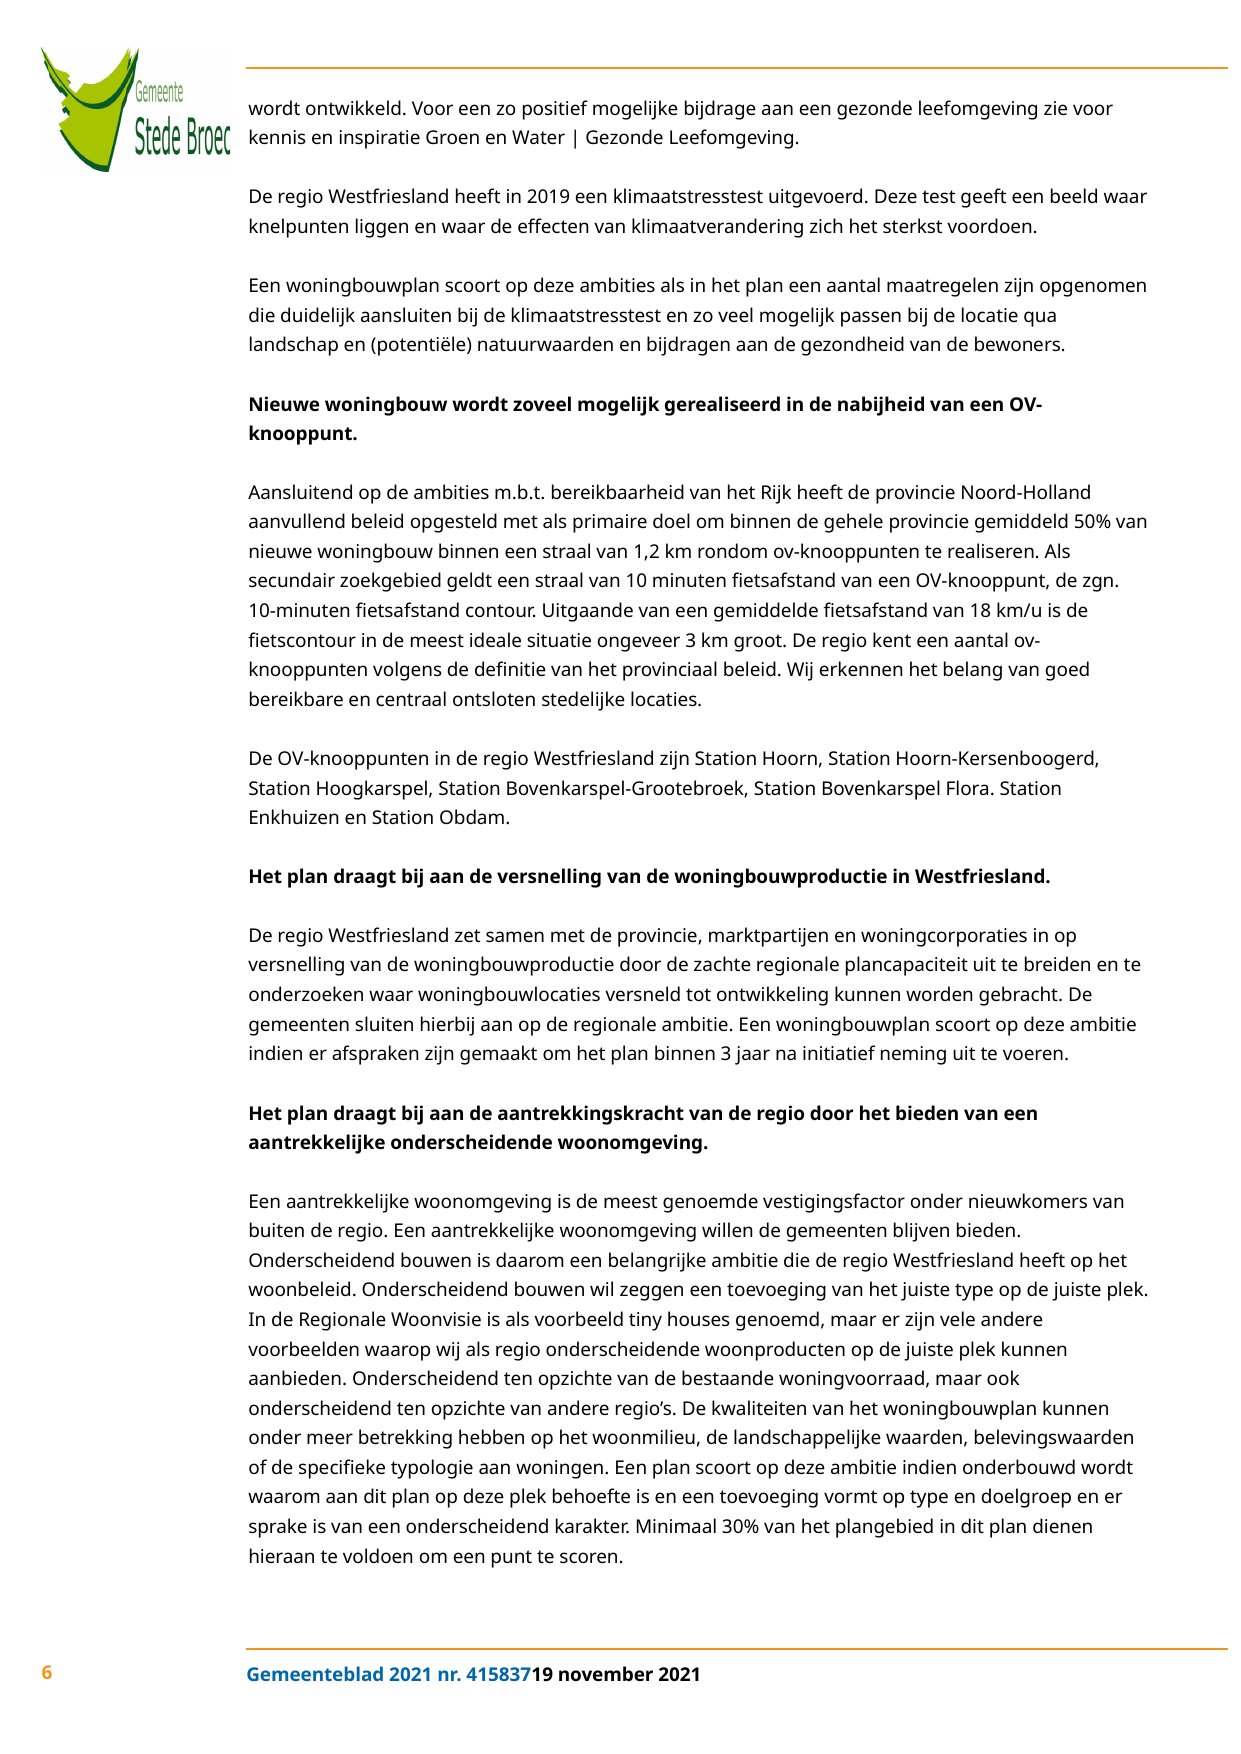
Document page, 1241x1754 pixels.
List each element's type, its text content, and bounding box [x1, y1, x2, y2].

text De regio Westfriesland heeft in 2019 een klimaatstresstest uitgevoerd. Deze test geeft een beeld waar knelpunten liggen en waar de effecten van klimaatverandering zich het sterkst voordoen. [248, 183, 1152, 239]
table_header Het plan draagt bij aan de aantrekkingskracht van de regio door het bieden van een aantrekkelijke onderscheidende woonomgeving. [248, 1100, 1152, 1155]
text wordt ontwikkeld. Voor een zo positief mogelijke bijdrage aan een gezonde leefomgeving zie voor kennis en inspiratie Groen en Water | Gezonde Leefomgeving. [248, 95, 1152, 150]
text De regio Westfriesland zet samen met de provincie, marktpartijen en woningcorporaties in op versnelling van de woningbouwproductie door de zachte regionale plancapaciteit uit te breiden en te onderzoeken waar woningbouwlocaties versneld tot ontwikkeling kunnen worden gebracht. De gemeenten sluiten hierbij aan op de regionale ambitie. Een woningbouwplan scoort op deze ambitie indien er afspraken zijn gemaakt om het plan binnen 3 jaar na initiatief neming uit te voeren. [248, 922, 1152, 1066]
text Een aantrekkelijke woonomgeving is de meest genoemde vestigingsfactor onder nieuwkomers van buiten de regio. Een aantrekkelijke woonomgeving willen de gemeenten blijven bieden. Onderscheidend bouwen is daarom een belangrijke ambitie die de regio Westfriesland heeft op het woonbeleid. Onderscheidend bouwen wil zeggen een toevoeging van het juiste type op de juiste plek. In de Regionale Woonvisie is als voorbeeld tiny houses genoemd, maar er zijn vele andere voorbeelden waarop wij als regio onderscheidende woonproducten op de juiste plek kunnen aanbieden. Onderscheidend ten opzichte van de bestaande woningvoorraad, maar ook onderscheidend ten opzichte van andere regio’s. De kwaliteiten van het woningbouwplan kunnen onder meer betrekking hebben op het woonmilieu, de landschappelijke waarden, belevingswaarden of de specifieke typologie aan woningen. Een plan scoort op deze ambitie indien onderbouwd wordt waarom aan dit plan op deze plek behoefte is en een toevoeging vormt op type en doelgroep en er sprake is van een onderscheidend karakter. Minimaal 30% van het plangebied in dit plan dienen hieraan te voldoen om een punt te scoren. [248, 1188, 1152, 1568]
text Aansluitend op de ambities m.b.t. bereikbaarheid van het Rijk heeft de provincie Noord-Holland aanvullend beleid opgesteld met als primaire doel om binnen de gehele provincie gemiddeld 50% van nieuwe woningbouw binnen een straal van 1,2 km rondom ov-knooppunten te realiseren. Als secundair zoekgebied geldt een straal van 10 minuten fietsafstand van een OV-knooppunt, de zgn. 10-minuten fietsafstand contour. Uitgaande van een gemiddelde fietsafstand van 18 km/u is de fietscontour in de meest ideale situatie ongeveer 3 km groot. De regio kent een aantal ov-knooppunten volgens de definitie van het provinciaal beleid. Wij erkennen het belang van goed bereikbare en centraal ontsloten stedelijke locaties. [248, 479, 1152, 712]
table_header Nieuwe woningbouw wordt zoveel mogelijk gerealiseerd in de nabijheid van een OV-knooppunt. [248, 391, 1152, 446]
picture [41, 47, 231, 172]
text Een woningbouwplan scoort op deze ambities als in het plan een aantal maatregelen zijn opgenomen die duidelijk aansluiten bij de klimaatstresstest en zo veel mogelijk passen bij de locatie qua landschap en (potentiële) natuurwaarden en bijdragen aan de gezondheid van de bewoners. [248, 272, 1152, 357]
table_header Het plan draagt bij aan de versnelling van de woningbouwproductie in Westfriesland. [248, 864, 1152, 889]
text De OV-knooppunten in de regio Westfriesland zijn Station Hoorn, Station Hoorn-Kersenboogerd, Station Hoogkarspel, Station Bovenkarspel-Grootebroek, Station Bovenkarspel Flora. Station Enkhuizen en Station Obdam. [248, 745, 1152, 830]
